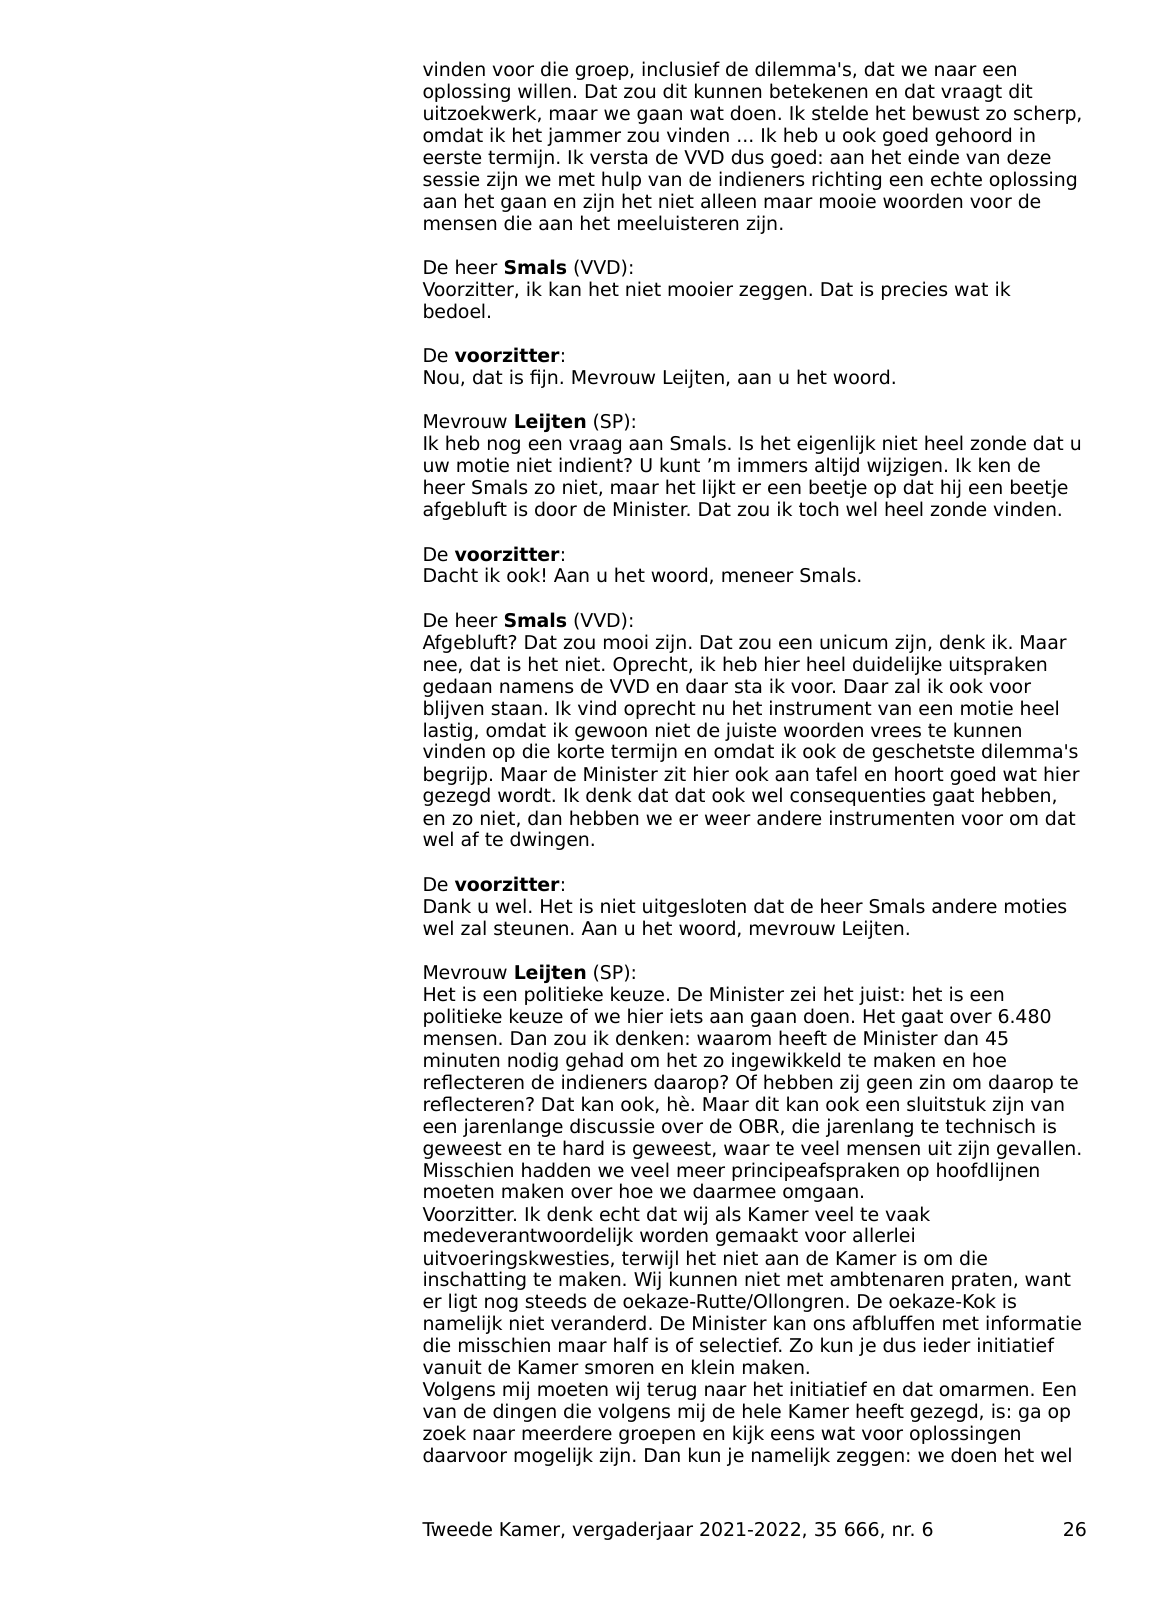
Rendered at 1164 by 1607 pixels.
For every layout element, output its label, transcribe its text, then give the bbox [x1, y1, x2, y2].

text Nou, dat is fijn. Mevrouw Leijten, aan u het woord. [422, 367, 1087, 389]
text Ik heb nog een vraag aan Smals. Is het eigenlijk niet heel zonde dat u uw motie niet indient? U kunt ’m immers altijd wijzigen. Ik ken de heer Smals zo niet, maar het lijkt er een beetje op dat hij een beetje afgebluft is door de Minister. Dat zou ik toch wel heel zonde vinden. [422, 433, 1087, 521]
text De voorzitter: [422, 543, 1087, 565]
text Voorzitter, ik kan het niet mooier zeggen. Dat is precies wat ik bedoel. [422, 279, 1087, 323]
text Afgebluft? Dat zou mooi zijn. Dat zou een unicum zijn, denk ik. Maar nee, dat is het niet. Oprecht, ik heb hier heel duidelijke uitspraken gedaan namens de VVD en daar sta ik voor. Daar zal ik ook voor blijven staan. Ik vind oprecht nu het instrument van een motie heel lastig, omdat ik gewoon niet de juiste woorden vrees te kunnen vinden op die korte termijn en omdat ik ook de geschetste dilemma's begrijp. Maar de Minister zit hier ook aan tafel en hoort goed wat hier gezegd wordt. Ik denk dat dat ook wel consequenties gaat hebben, en zo niet, dan hebben we er weer andere instrumenten voor om dat wel af te dwingen. [422, 632, 1087, 851]
text Dank u wel. Het is niet uitgesloten dat de heer Smals andere moties wel zal steunen. Aan u het woord, mevrouw Leijten. [422, 896, 1087, 939]
text Het is een politieke keuze. De Minister zei het juist: het is een politieke keuze of we hier iets aan gaan doen. Het gaat over 6.480 mensen. Dan zou ik denken: waarom heeft de Minister dan 45 minuten nodig gehad om het zo ingewikkeld te maken en hoe reflecteren de indieners daarop? Of hebben zij geen zin om daarop te reflecteren? Dat kan ook, hè. Maar dit kan ook een sluitstuk zijn van een jarenlange discussie over de OBR, die jarenlang te technisch is geweest en te hard is geweest, waar te veel mensen uit zijn gevallen. Misschien hadden we veel meer principeafspraken op hoofdlijnen moeten maken over hoe we daarmee omgaan. [422, 984, 1087, 1203]
text De voorzitter: [422, 345, 1087, 367]
text vinden voor die groep, inclusief de dilemma's, dat we naar een oplossing willen. Dat zou dit kunnen betekenen en dat vraagt dit uitzoekwerk, maar we gaan wat doen. Ik stelde het bewust zo scherp, omdat ik het jammer zou vinden ... Ik heb u ook goed gehoord in eerste termijn. Ik versta de VVD dus goed: aan het einde van deze sessie zijn we met hulp van de indieners richting een echte oplossing aan het gaan en zijn het niet alleen maar mooie woorden voor de mensen die aan het meeluisteren zijn. [422, 59, 1087, 235]
text De voorzitter: [422, 873, 1087, 896]
text De heer Smals (VVD): [422, 257, 1087, 279]
text Voorzitter. Ik denk echt dat wij als Kamer veel te vaak medeverantwoordelijk worden gemaakt voor allerlei uitvoeringskwesties, terwijl het niet aan de Kamer is om die inschatting te maken. Wij kunnen niet met ambtenaren praten, want er ligt nog steeds de oekaze-Rutte/Ollongren. De oekaze-Kok is namelijk niet veranderd. De Minister kan ons afbluffen met informatie die misschien maar half is of selectief. Zo kun je dus ieder initiatief vanuit de Kamer smoren en klein maken. [422, 1203, 1087, 1379]
text Mevrouw Leijten (SP): [422, 962, 1087, 984]
text Volgens mij moeten wij terug naar het initiatief en dat omarmen. Een van de dingen die volgens mij de hele Kamer heeft gezegd, is: ga op zoek naar meerdere groepen en kijk eens wat voor oplossingen daarvoor mogelijk zijn. Dan kun je namelijk zeggen: we doen het wel [422, 1379, 1087, 1467]
text Dacht ik ook! Aan u het woord, meneer Smals. [422, 565, 1087, 587]
text Mevrouw Leijten (SP): [422, 411, 1087, 433]
text De heer Smals (VVD): [422, 609, 1087, 632]
